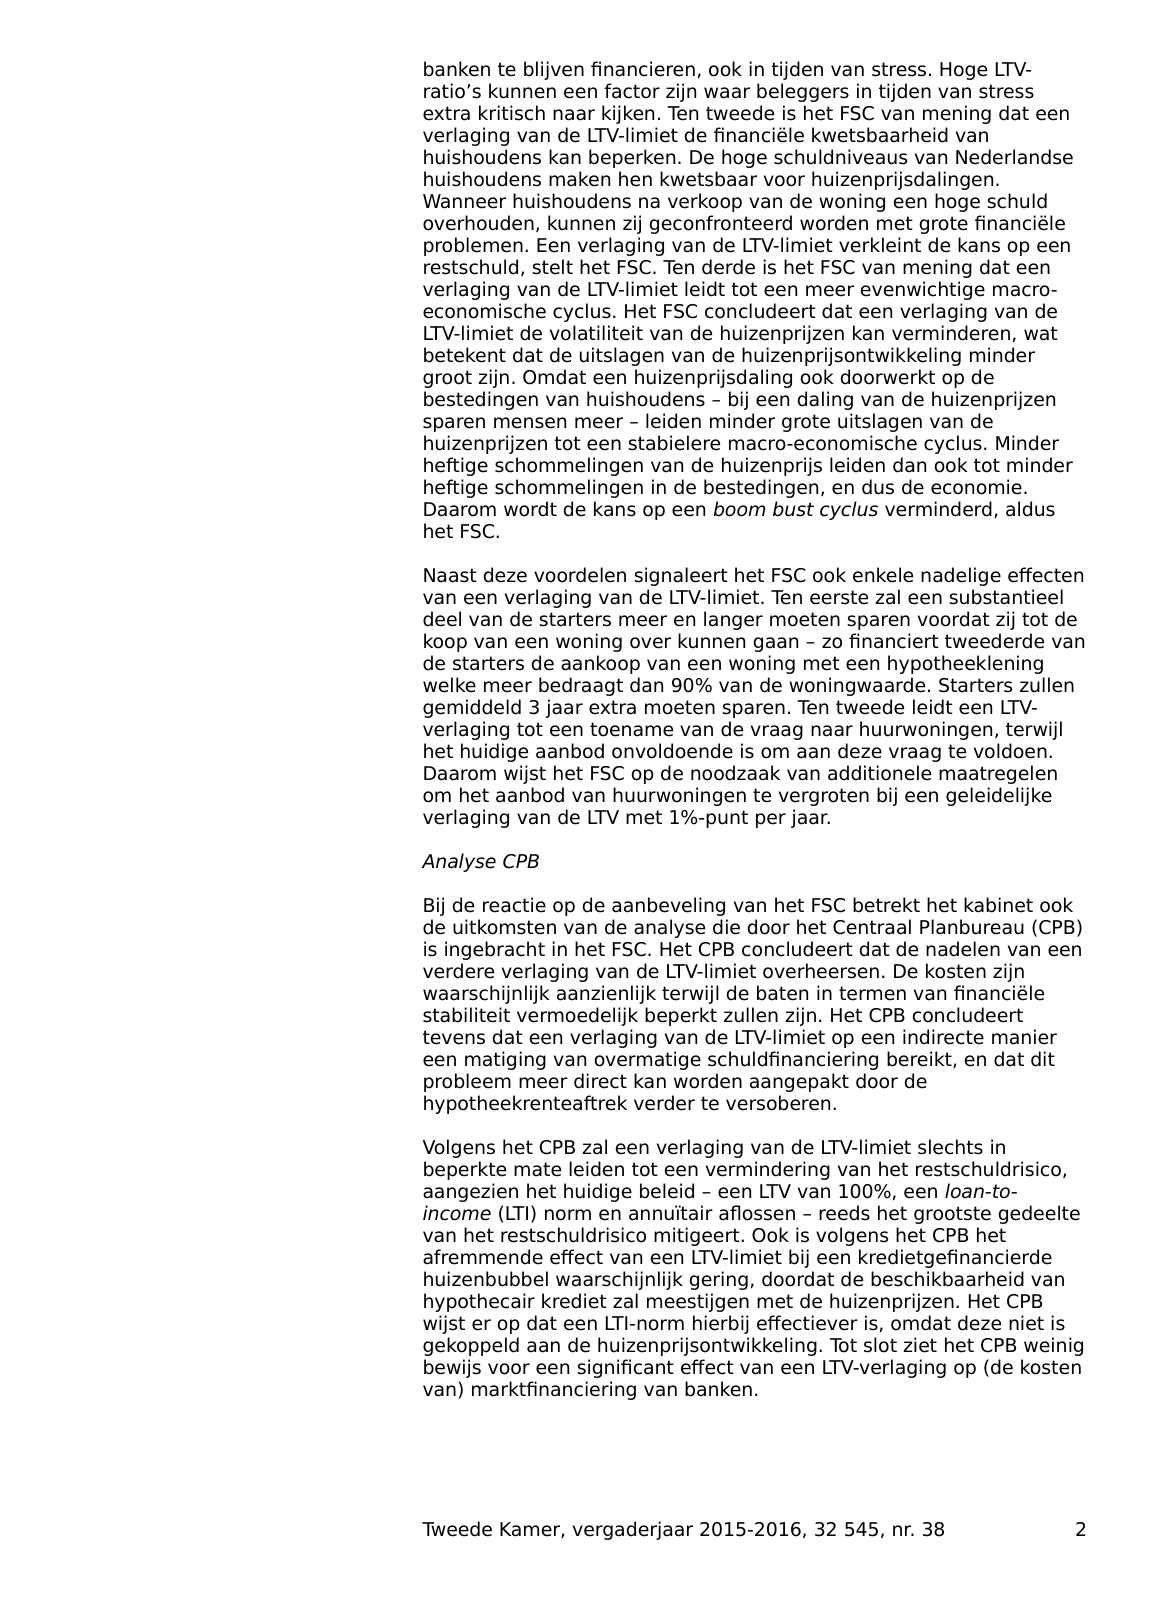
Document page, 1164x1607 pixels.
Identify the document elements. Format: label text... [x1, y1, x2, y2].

text Naast deze voordelen signaleert het FSC ook enkele nadelige effecten van een verlaging van de LTV-limiet. Ten eerste zal een substantieel deel van de starters meer en langer moeten sparen voordat zij tot de koop van een woning over kunnen gaan – zo financiert tweederde van de starters de aankoop van een woning met een hypotheeklening welke meer bedraagt dan 90% van de woningwaarde. Starters zullen gemiddeld 3 jaar extra moeten sparen. Ten tweede leidt een LTV-verlaging tot een toename van de vraag naar huurwoningen, terwijl het huidige aanbod onvoldoende is om aan deze vraag te voldoen. Daarom wijst het FSC op de noodzaak van additionele maatregelen om het aanbod van huurwoningen te vergroten bij een geleidelijke verlaging van de LTV met 1%-punt per jaar. [422, 565, 1087, 828]
text Bij de reactie op de aanbeveling van het FSC betrekt het kabinet ook de uitkomsten van de analyse die door het Centraal Planbureau (CPB) is ingebracht in het FSC. Het CPB concludeert dat de nadelen van een verdere verlaging van de LTV-limiet overheersen. De kosten zijn waarschijnlijk aanzienlijk terwijl de baten in termen van financiële stabiliteit vermoedelijk beperkt zullen zijn. Het CPB concludeert tevens dat een verlaging van de LTV-limiet op een indirecte manier een matiging van overmatige schuldfinanciering bereikt, en dat dit probleem meer direct kan worden aangepakt door de hypotheekrenteaftrek verder te versoberen. [422, 895, 1087, 1115]
text Volgens het CPB zal een verlaging van de LTV-limiet slechts in beperkte mate leiden tot een vermindering van het restschuldrisico, aangezien het huidige beleid – een LTV van 100%, een loan-to-income (LTI) norm en annuïtair aflossen – reeds het grootste gedeelte van het restschuldrisico mitigeert. Ook is volgens het CPB het afremmende effect van een LTV-limiet bij een kredietgefinancierde huizenbubbel waarschijnlijk gering, doordat de beschikbaarheid van hypothecair krediet zal meestijgen met de huizenprijzen. Het CPB wijst er op dat een LTI-norm hierbij effectiever is, omdat deze niet is gekoppeld aan de huizenprijsontwikkeling. Tot slot ziet het CPB weinig bewijs voor een significant effect van een LTV-verlaging op (de kosten van) marktfinanciering van banken. [422, 1137, 1087, 1401]
subtitle Analyse CPB [422, 851, 1087, 873]
text banken te blijven financieren, ook in tijden van stress. Hoge LTV-ratio’s kunnen een factor zijn waar beleggers in tijden van stress extra kritisch naar kijken. Ten tweede is het FSC van mening dat een verlaging van de LTV-limiet de financiële kwetsbaarheid van huishoudens kan beperken. De hoge schuldniveaus van Nederlandse huishoudens maken hen kwetsbaar voor huizenprijsdalingen. Wanneer huishoudens na verkoop van de woning een hoge schuld overhouden, kunnen zij geconfronteerd worden met grote financiële problemen. Een verlaging van de LTV-limiet verkleint de kans op een restschuld, stelt het FSC. Ten derde is het FSC van mening dat een verlaging van de LTV-limiet leidt tot een meer evenwichtige macro-economische cyclus. Het FSC concludeert dat een verlaging van de LTV-limiet de volatiliteit van de huizenprijzen kan verminderen, wat betekent dat de uitslagen van de huizenprijsontwikkeling minder groot zijn. Omdat een huizenprijsdaling ook doorwerkt op de bestedingen van huishoudens – bij een daling van de huizenprijzen sparen mensen meer – leiden minder grote uitslagen van de huizenprijzen tot een stabielere macro-economische cyclus. Minder heftige schommelingen van de huizenprijs leiden dan ook tot minder heftige schommelingen in de bestedingen, en dus de economie. Daarom wordt de kans op een boom bust cyclus verminderd, aldus het FSC. [422, 59, 1087, 543]
